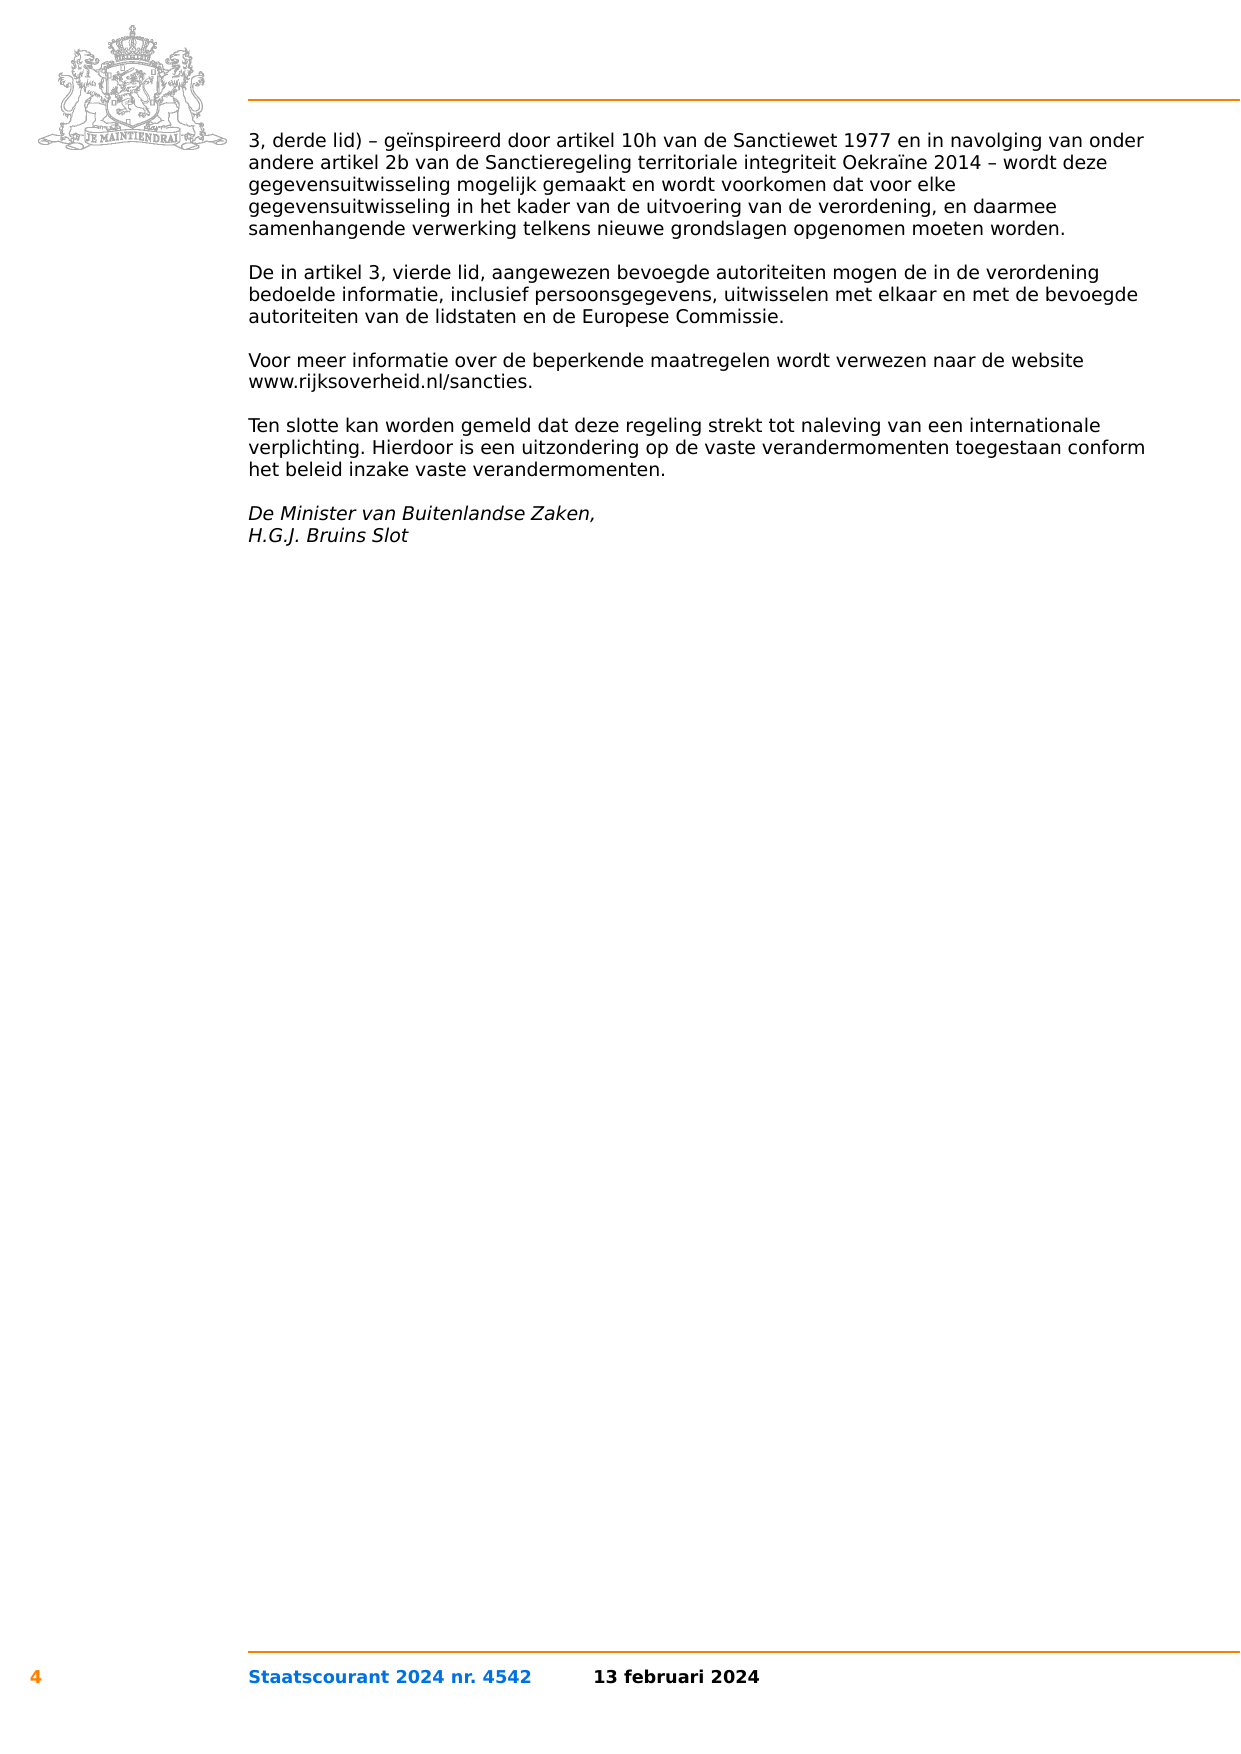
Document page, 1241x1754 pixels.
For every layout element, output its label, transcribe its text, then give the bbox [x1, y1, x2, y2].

text 3, derde lid) – geïnspireerd door artikel 10h van de Sanctiewet 1977 en in navolging van onder andere artikel 2b van de Sanctieregeling territoriale integriteit Oekraïne 2014 – wordt deze gegevensuitwisseling mogelijk gemaakt en wordt voorkomen dat voor elke gegevensuitwisseling in het kader van de uitvoering van de verordening, en daarmee samenhangende verwerking telkens nieuwe grondslagen opgenomen moeten worden. [248, 130, 1163, 240]
text De Minister van Buitenlandse Zaken, H.G.J. Bruins Slot [248, 503, 1163, 547]
text Voor meer informatie over de beperkende maatregelen wordt verwezen naar de website www.rijksoverheid.nl/sancties. [248, 349, 1163, 393]
text De in artikel 3, vierde lid, aangewezen bevoegde autoriteiten mogen de in de verordening bedoelde informatie, inclusief persoonsgegevens, uitwisselen met elkaar en met de bevoegde autoriteiten van de lidstaten en de Europese Commissie. [248, 262, 1163, 328]
text Ten slotte kan worden gemeld dat deze regeling strekt tot naleving van een internationale verplichting. Hierdoor is een uitzondering op de vaste verandermomenten toegestaan conform het beleid inzake vaste verandermomenten. [248, 415, 1163, 481]
picture [38, 25, 227, 150]
